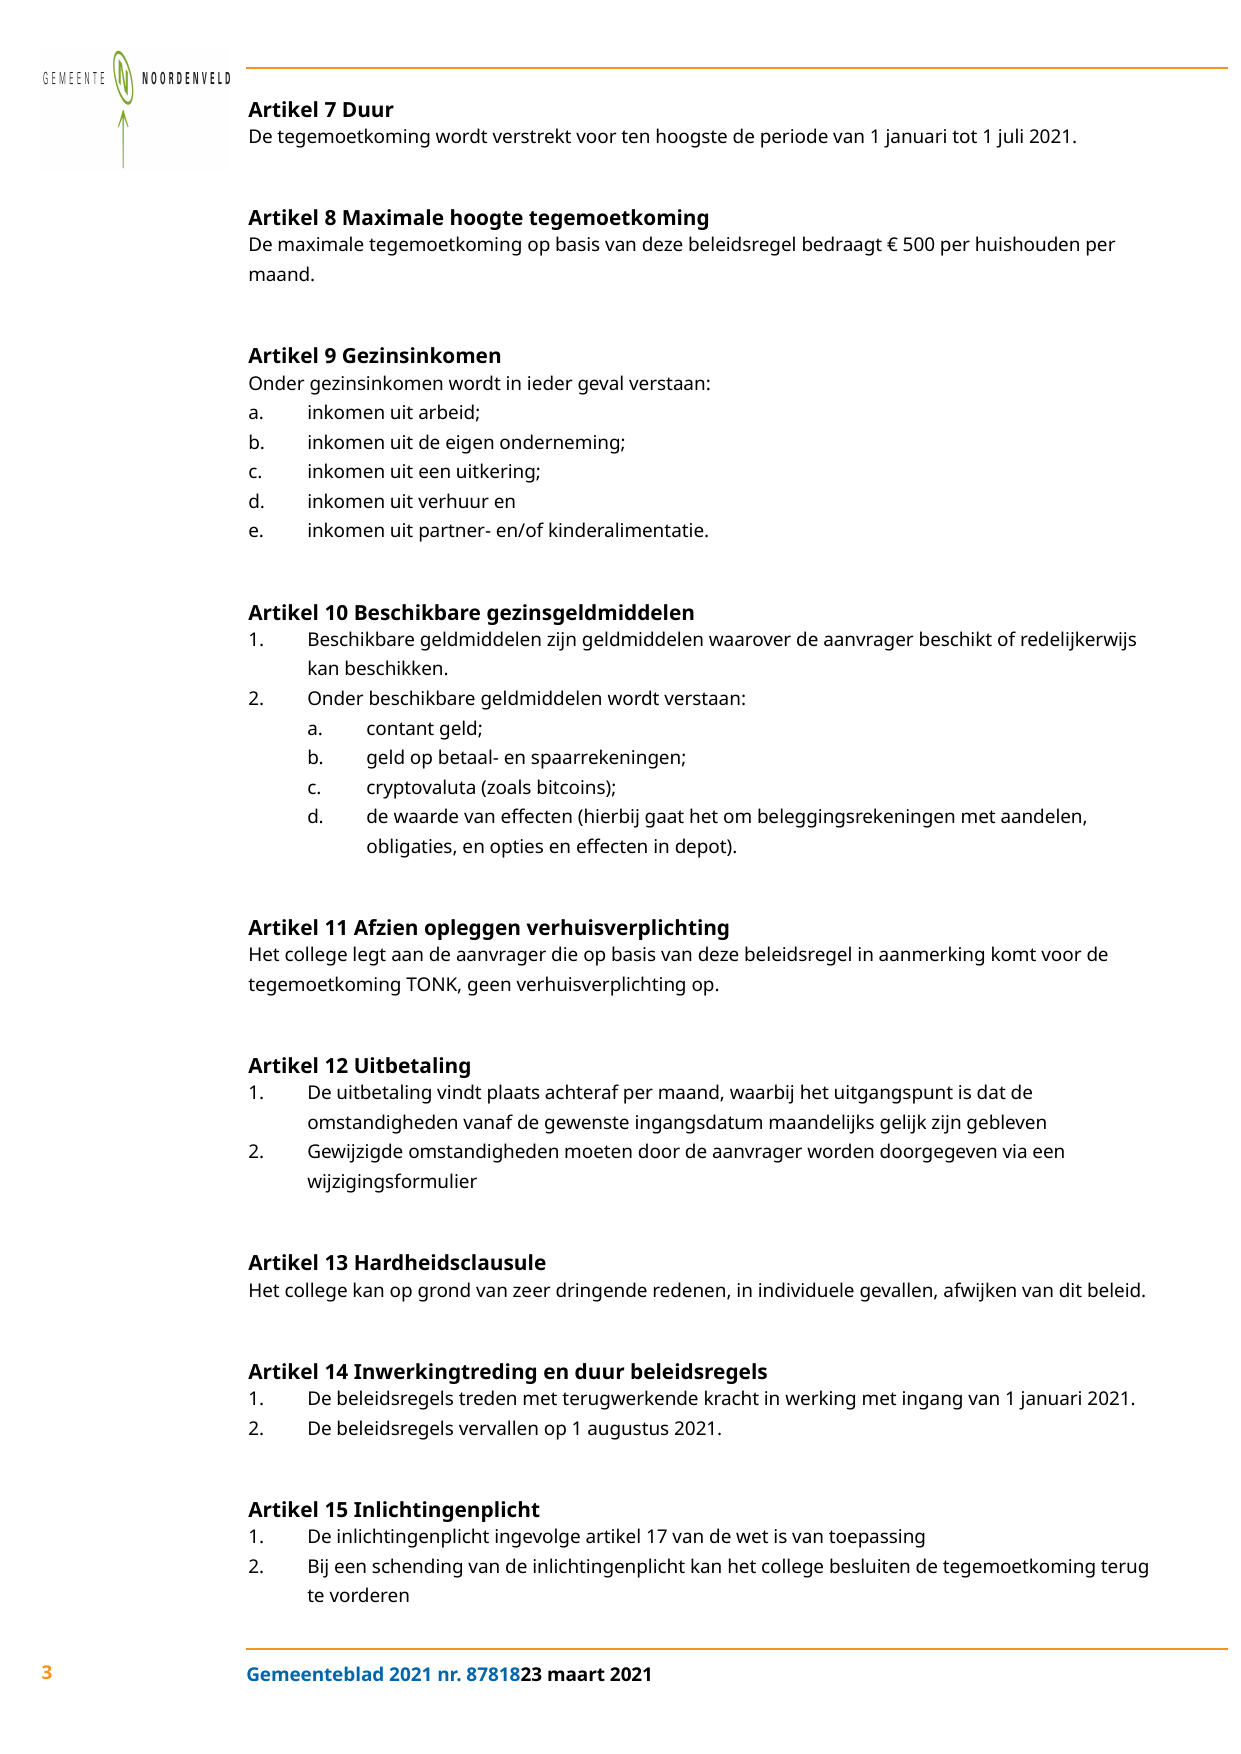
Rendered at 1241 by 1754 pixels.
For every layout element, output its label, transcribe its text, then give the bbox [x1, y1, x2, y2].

list De uitbetaling vindt plaats achteraf per maand, waarbij het uitgangspunt is dat de omstandigheden vanaf de gewenste ingangsdatum maandelijks gelijk zijn gebleven [248, 1079, 1152, 1135]
text Het college legt aan de aanvrager die op basis van deze beleidsregel in aanmerking komt voor de tegemoetkoming TONK, geen verhuisverplichting op. [248, 942, 1152, 997]
text Artikel 11 Afzien opleggen verhuisverplichting [248, 913, 1152, 942]
list De beleidsregels vervallen op 1 augustus 2021. [248, 1415, 1152, 1441]
list contant geld; [307, 715, 1152, 741]
list geld op betaal- en spaarrekeningen; [307, 744, 1152, 770]
text De maximale tegemoetkoming op basis van deze beleidsregel bedraagt € 500 per huishouden per maand. [248, 232, 1152, 287]
list inkomen uit arbeid; [248, 399, 1152, 425]
list de waarde van effecten (hierbij gaat het om beleggingsrekeningen met aandelen, obligaties, en opties en effecten in depot). [307, 803, 1152, 859]
text Artikel 14 Inwerkingtreding en duur beleidsregels [248, 1357, 1152, 1385]
list inkomen uit verhuur en [248, 488, 1152, 514]
list Onder beschikbare geldmiddelen wordt verstaan: [248, 685, 1152, 711]
text Artikel 13 Hardheidsclausule [248, 1248, 1152, 1277]
picture [41, 47, 231, 172]
text Artikel 15 Inlichtingenplicht [248, 1495, 1152, 1523]
list inkomen uit een uitkering; [248, 458, 1152, 484]
list Bij een schending van de inlichtingenplicht kan het college besluiten de tegemoetkoming terug te vorderen [248, 1553, 1152, 1608]
list De beleidsregels treden met terugwerkende kracht in werking met ingang van 1 januari 2021. [248, 1385, 1152, 1411]
list cryptovaluta (zoals bitcoins); [307, 774, 1152, 800]
list De inlichtingenplicht ingevolge artikel 17 van de wet is van toepassing [248, 1523, 1152, 1549]
text Het college kan op grond van zeer dringende redenen, in individuele gevallen, afwijken van dit beleid. [248, 1277, 1152, 1302]
text Artikel 7 Duur [248, 95, 1152, 123]
text Onder gezinsinkomen wordt in ieder geval verstaan: [248, 370, 1152, 395]
list inkomen uit partner- en/of kinderalimentatie. [248, 518, 1152, 543]
text Artikel 12 Uitbetaling [248, 1051, 1152, 1079]
list Beschikbare geldmiddelen zijn geldmiddelen waarover de aanvrager beschikt of redelijkerwijs kan beschikken. [248, 626, 1152, 681]
text Artikel 8 Maximale hoogte tegemoetkoming [248, 203, 1152, 232]
list Gewijzigde omstandigheden moeten door de aanvrager worden doorgegeven via een wijzigingsformulier [248, 1139, 1152, 1194]
list inkomen uit de eigen onderneming; [248, 429, 1152, 454]
text Artikel 10 Beschikbare gezinsgeldmiddelen [248, 598, 1152, 626]
text De tegemoetkoming wordt verstrekt voor ten hoogste de periode van 1 januari tot 1 juli 2021. [248, 123, 1152, 149]
text Artikel 9 Gezinsinkomen [248, 341, 1152, 370]
